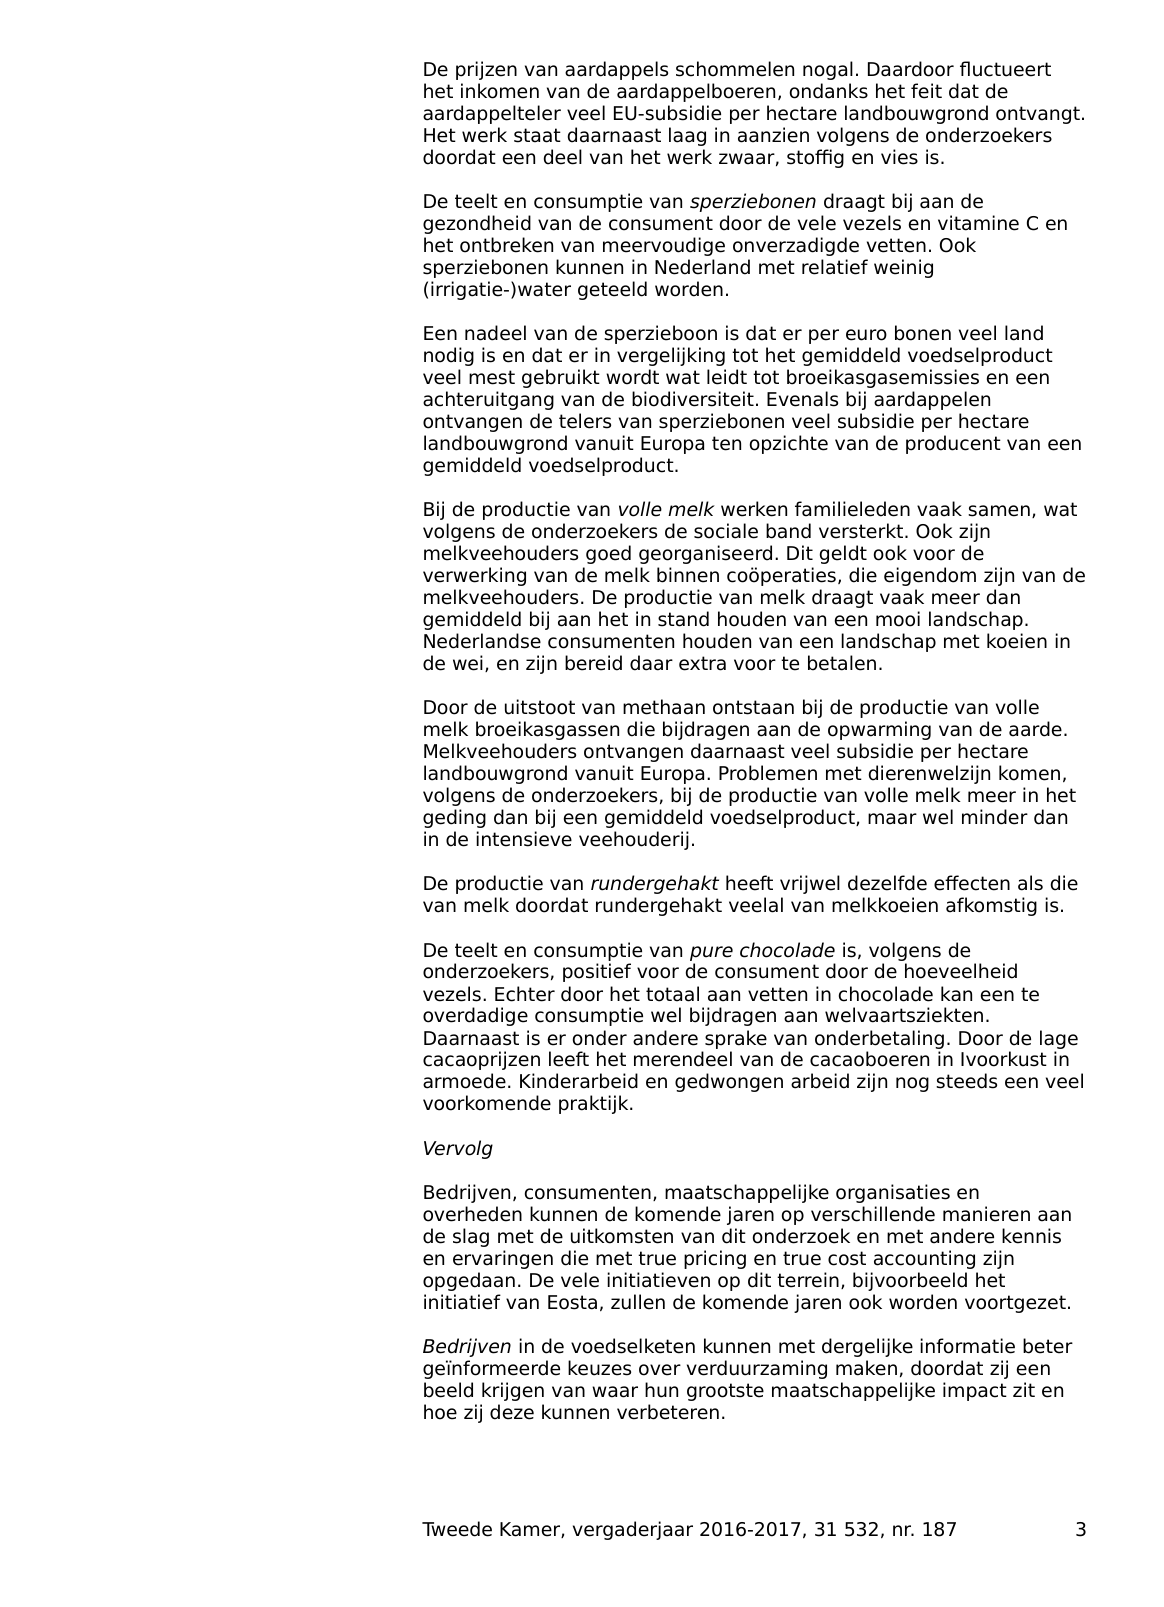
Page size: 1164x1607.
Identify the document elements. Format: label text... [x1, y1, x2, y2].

text Een nadeel van de sperzieboon is dat er per euro bonen veel land nodig is en dat er in vergelijking tot het gemiddeld voedselproduct veel mest gebruikt wordt wat leidt tot broeikasgasemissies en een achteruitgang van de biodiversiteit. Evenals bij aardappelen ontvangen de telers van sperziebonen veel subsidie per hectare landbouwgrond vanuit Europa ten opzichte van de producent van een gemiddeld voedselproduct. [422, 323, 1087, 477]
text De teelt en consumptie van pure chocolade is, volgens de onderzoekers, positief voor de consument door de hoeveelheid vezels. Echter door het totaal aan vetten in chocolade kan een te overdadige consumptie wel bijdragen aan welvaartsziekten. Daarnaast is er onder andere sprake van onderbetaling. Door de lage cacaoprijzen leeft het merendeel van de cacaoboeren in Ivoorkust in armoede. Kinderarbeid en gedwongen arbeid zijn nog steeds een veel voorkomende praktijk. [422, 939, 1087, 1115]
text De prijzen van aardappels schommelen nogal. Daardoor fluctueert het inkomen van de aardappelboeren, ondanks het feit dat de aardappelteler veel EU-subsidie per hectare landbouwgrond ontvangt. Het werk staat daarnaast laag in aanzien volgens de onderzoekers doordat een deel van het werk zwaar, stoffig en vies is. [422, 59, 1087, 169]
text De teelt en consumptie van sperziebonen draagt bij aan de gezondheid van de consument door de vele vezels en vitamine C en het ontbreken van meervoudige onverzadigde vetten. Ook sperziebonen kunnen in Nederland met relatief weinig (irrigatie-)water geteeld worden. [422, 191, 1087, 301]
text Bij de productie van volle melk werken familieleden vaak samen, wat volgens de onderzoekers de sociale band versterkt. Ook zijn melkveehouders goed georganiseerd. Dit geldt ook voor de verwerking van de melk binnen coöperaties, die eigendom zijn van de melkveehouders. De productie van melk draagt vaak meer dan gemiddeld bij aan het in stand houden van een mooi landschap. Nederlandse consumenten houden van een landschap met koeien in de wei, en zijn bereid daar extra voor te betalen. [422, 499, 1087, 675]
text Door de uitstoot van methaan ontstaan bij de productie van volle melk broeikasgassen die bijdragen aan de opwarming van de aarde. Melkveehouders ontvangen daarnaast veel subsidie per hectare landbouwgrond vanuit Europa. Problemen met dierenwelzijn komen, volgens de onderzoekers, bij de productie van volle melk meer in het geding dan bij een gemiddeld voedselproduct, maar wel minder dan in de intensieve veehouderij. [422, 697, 1087, 851]
subtitle Vervolg [422, 1137, 1087, 1159]
text Bedrijven in de voedselketen kunnen met dergelijke informatie beter geïnformeerde keuzes over verduurzaming maken, doordat zij een beeld krijgen van waar hun grootste maatschappelijke impact zit en hoe zij deze kunnen verbeteren. [422, 1336, 1087, 1424]
text De productie van rundergehakt heeft vrijwel dezelfde effecten als die van melk doordat rundergehakt veelal van melkkoeien afkomstig is. [422, 873, 1087, 917]
text Bedrijven, consumenten, maatschappelijke organisaties en overheden kunnen de komende jaren op verschillende manieren aan de slag met de uitkomsten van dit onderzoek en met andere kennis en ervaringen die met true pricing en true cost accounting zijn opgedaan. De vele initiatieven op dit terrein, bijvoorbeeld het initiatief van Eosta, zullen de komende jaren ook worden voortgezet. [422, 1182, 1087, 1313]
